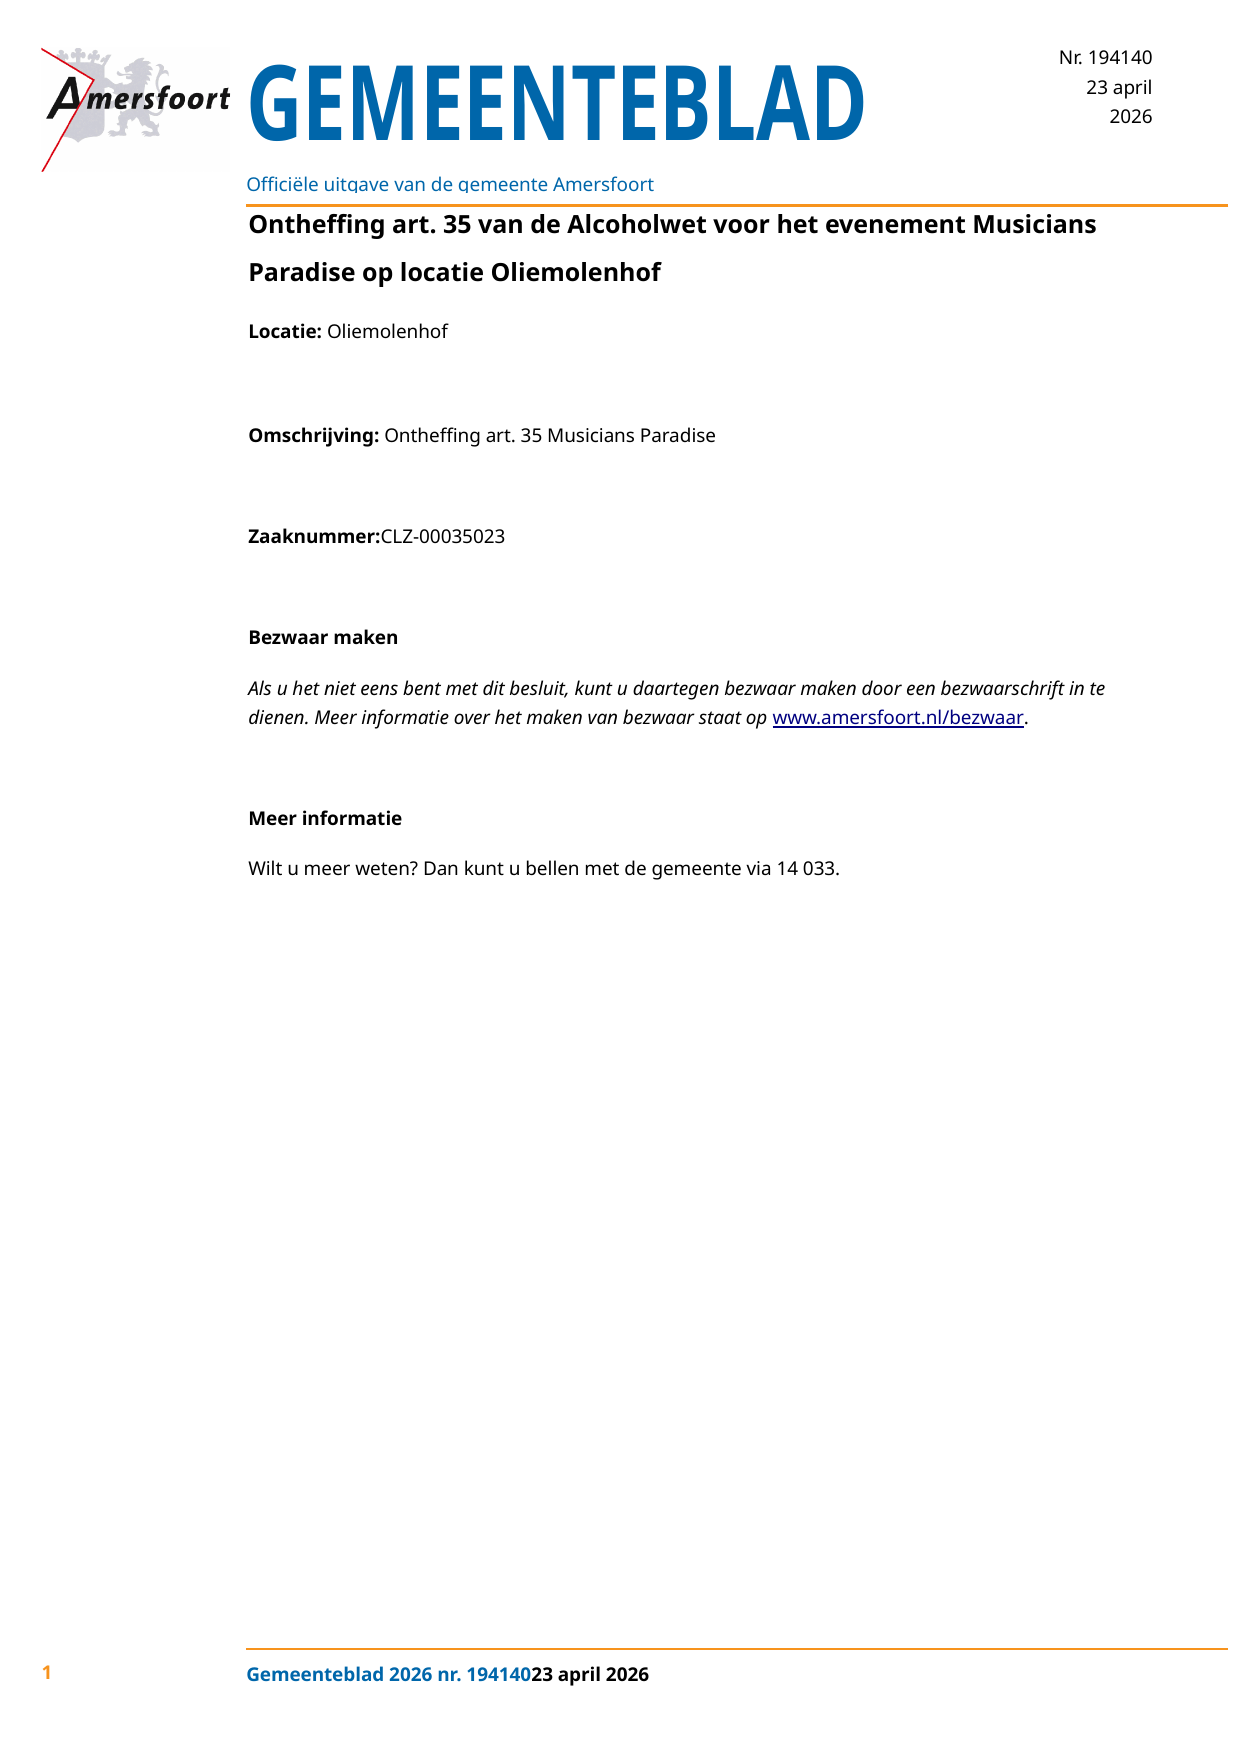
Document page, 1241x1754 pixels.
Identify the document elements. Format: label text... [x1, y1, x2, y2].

text Als u het niet eens bent met dit besluit, kunt u daartegen bezwaar maken door een bezwaarschrift in te dienen. Meer informatie over het maken van bezwaar staat op www.amersfoort.nl/bezwaar. [248, 675, 1152, 730]
picture [41, 47, 231, 172]
text Zaaknummer:CLZ-00035023 [248, 523, 1152, 549]
text Bezwaar maken [248, 624, 1152, 650]
text Locatie: Oliemolenhof [248, 318, 1152, 344]
text Wilt u meer weten? Dan kunt u bellen met de gemeente via 14 033. [248, 856, 1152, 881]
text ﻿Omschrijving: Ontheffing art. 35 Musicians Paradise [248, 419, 1152, 448]
text Meer informatie [248, 805, 1152, 831]
text Ontheffing art. 35 van de Alcoholwet voor het evenement Musicians Paradise op locatie Oliemolenhof [248, 207, 1152, 288]
